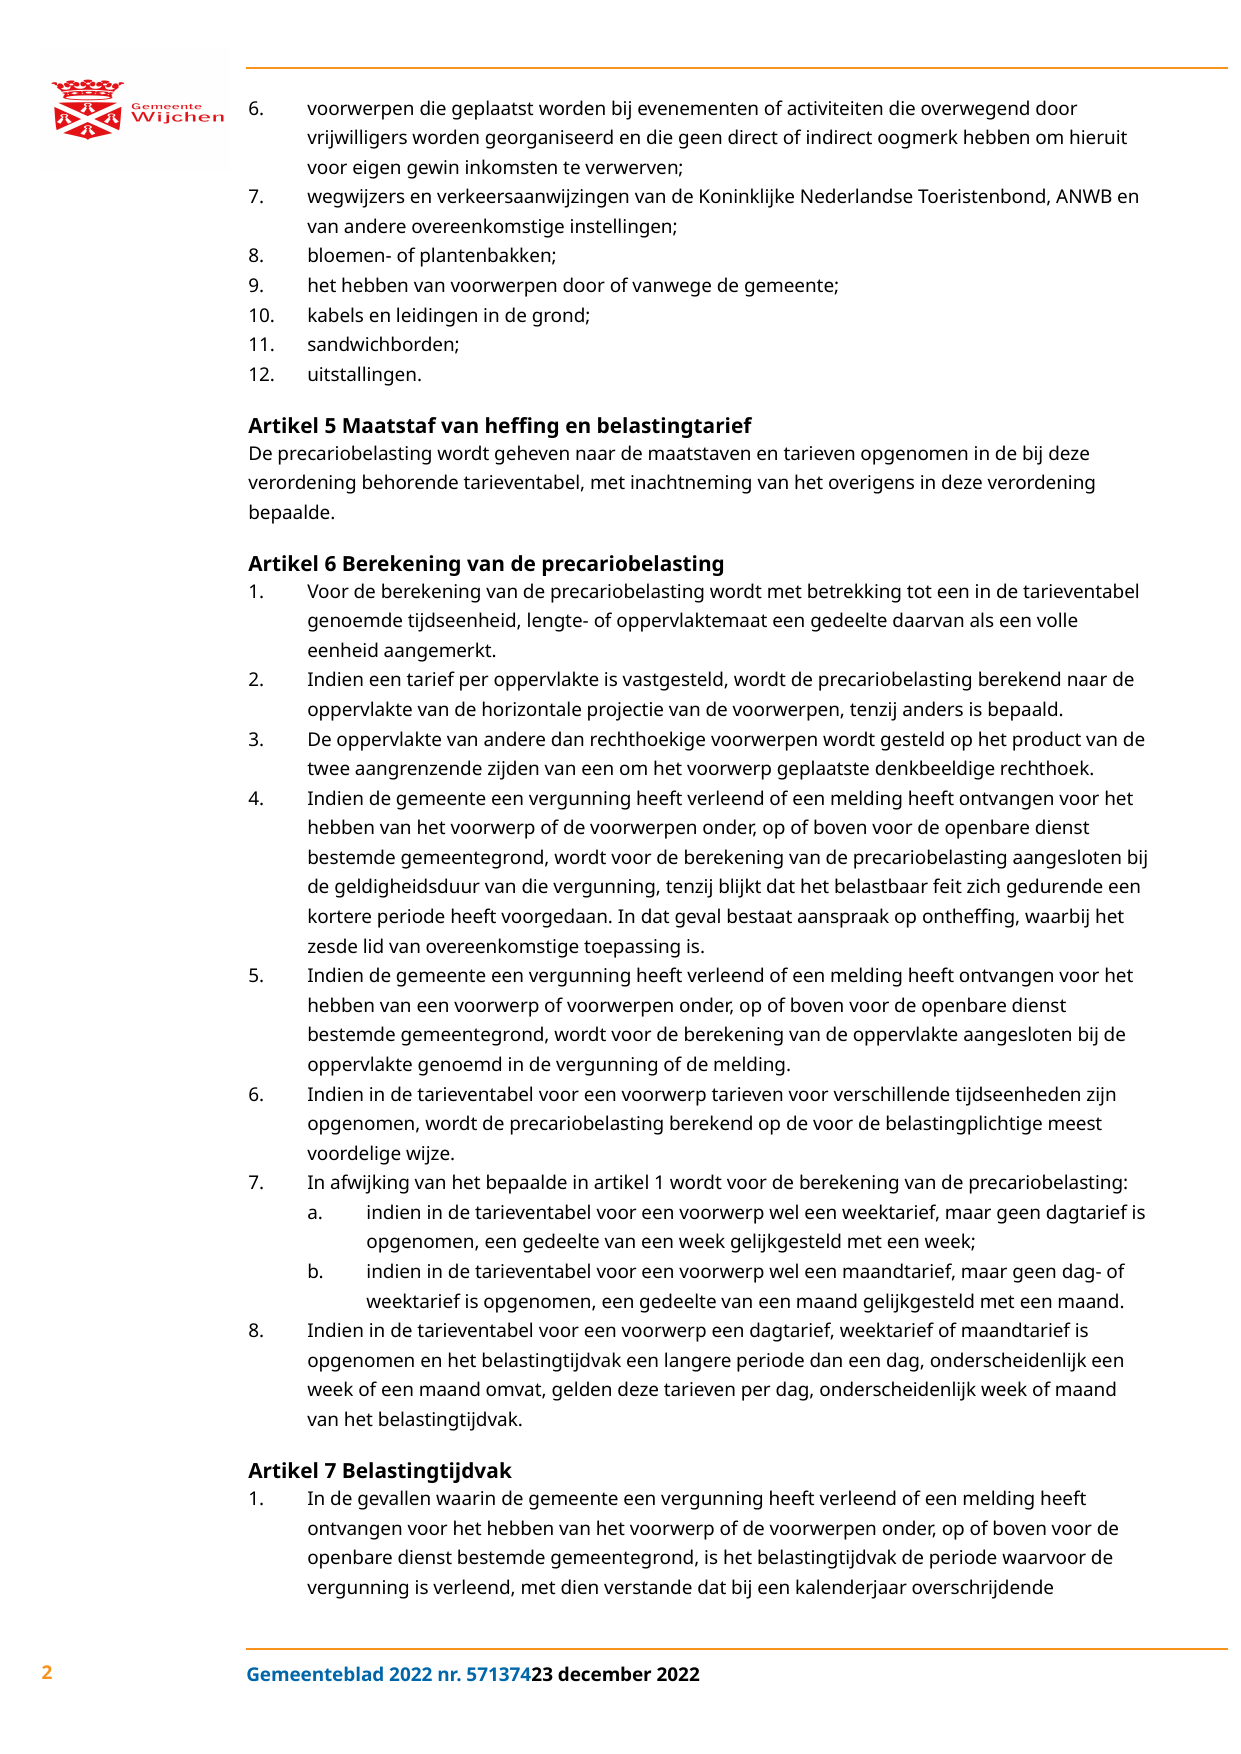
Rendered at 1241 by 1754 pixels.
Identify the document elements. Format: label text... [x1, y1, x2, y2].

list bloemen- of plantenbakken; [248, 243, 1152, 268]
list wegwijzers en verkeersaanwijzingen van de Koninklijke Nederlandse Toeristenbond, ANWB en van andere overeenkomstige instellingen; [248, 183, 1152, 239]
list indien in de tarieventabel voor een voorwerp wel een weektarief, maar geen dagtarief is opgenomen, een gedeelte van een week gelijkgesteld met een week; [307, 1199, 1152, 1254]
list voorwerpen die geplaatst worden bij evenementen of activiteiten die overwegend door vrijwilligers worden georganiseerd en die geen direct of indirect oogmerk hebben om hieruit voor eigen gewin inkomsten te verwerven; [248, 95, 1152, 180]
list uitstallingen. [248, 361, 1152, 387]
list Indien de gemeente een vergunning heeft verleend of een melding heeft ontvangen voor het hebben van een voorwerp of voorwerpen onder, op of boven voor de openbare dienst bestemde gemeentegrond, wordt voor de berekening van de oppervlakte aangesloten bij de oppervlakte genoemd in de vergunning of de melding. [248, 962, 1152, 1077]
list het hebben van voorwerpen door of vanwege de gemeente; [248, 272, 1152, 298]
list Indien de gemeente een vergunning heeft verleend of een melding heeft ontvangen voor het hebben van het voorwerp of de voorwerpen onder, op of boven voor de openbare dienst bestemde gemeentegrond, wordt voor de berekening van de precariobelasting aangesloten bij de geldigheidsduur van die vergunning, tenzij blijkt dat het belastbaar feit zich gedurende een kortere periode heeft voorgedaan. In dat geval bestaat aanspraak op ontheffing, waarbij het zesde lid van overeenkomstige toepassing is. [248, 785, 1152, 959]
list Indien een tarief per oppervlakte is vastgesteld, wordt de precariobelasting berekend naar de oppervlakte van de horizontale projectie van de voorwerpen, tenzij anders is bepaald. [248, 667, 1152, 722]
list Indien in de tarieventabel voor een voorwerp een dagtarief, weektarief of maandtarief is opgenomen en het belastingtijdvak een langere periode dan een dag, onderscheidenlijk een week of een maand omvat, gelden deze tarieven per dag, onderscheidenlijk week of maand van het belastingtijdvak. [248, 1317, 1152, 1432]
text Artikel 7 Belastingtijdvak [248, 1457, 1152, 1485]
list sandwichborden; [248, 331, 1152, 357]
text De precariobelasting wordt geheven naar de maatstaven en tarieven opgenomen in de bij deze verordening behorende tarieventabel, met inachtneming van het overigens in deze verordening bepaalde. [248, 440, 1152, 525]
text Artikel 5 Maatstaf van heffing en belastingtarief [248, 411, 1152, 440]
list De oppervlakte van andere dan rechthoekige voorwerpen wordt gesteld op het product van de twee aangrenzende zijden van een om het voorwerp geplaatste denkbeeldige rechthoek. [248, 726, 1152, 781]
list In de gevallen waarin de gemeente een vergunning heeft verleend of een melding heeft ontvangen voor het hebben van het voorwerp of de voorwerpen onder, op of boven voor de openbare dienst bestemde gemeentegrond, is het belastingtijdvak de periode waarvoor de vergunning is verleend, met dien verstande dat bij een kalenderjaar overschrijdende [248, 1485, 1152, 1599]
picture [41, 47, 231, 172]
list In afwijking van het bepaalde in artikel 1 wordt voor de berekening van de precariobelasting: [248, 1169, 1152, 1195]
list kabels en leidingen in de grond; [248, 302, 1152, 328]
list indien in de tarieventabel voor een voorwerp wel een maandtarief, maar geen dag- of weektarief is opgenomen, een gedeelte van een maand gelijkgesteld met een maand. [307, 1258, 1152, 1314]
list Indien in de tarieventabel voor een voorwerp tarieven voor verschillende tijdseenheden zijn opgenomen, wordt de precariobelasting berekend op de voor de belastingplichtige meest voordelige wijze. [248, 1081, 1152, 1166]
list Voor de berekening van de precariobelasting wordt met betrekking tot een in de tarieventabel genoemde tijdseenheid, lengte- of oppervlaktemaat een gedeelte daarvan als een volle eenheid aangemerkt. [248, 578, 1152, 663]
text Artikel 6 Berekening van de precariobelasting [248, 549, 1152, 578]
